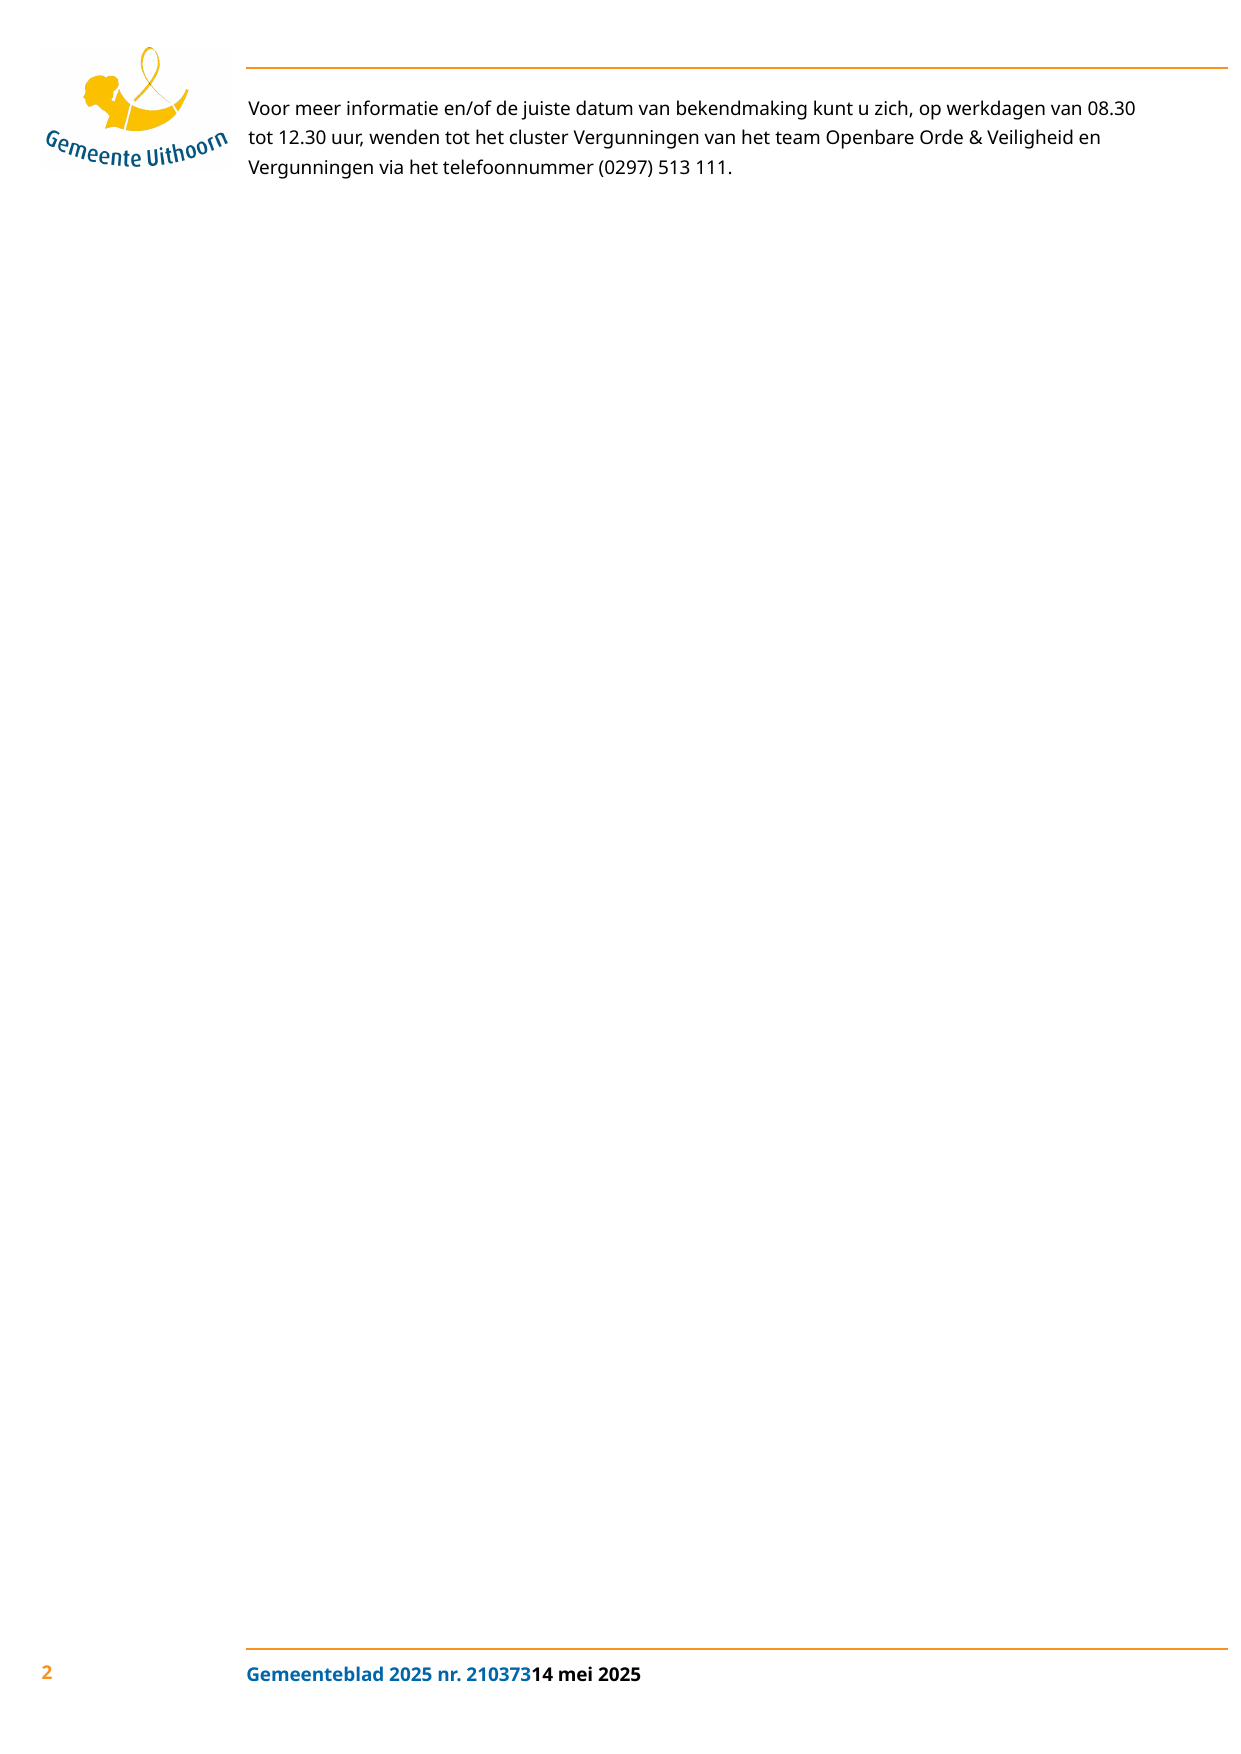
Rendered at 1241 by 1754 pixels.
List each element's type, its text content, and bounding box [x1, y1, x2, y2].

picture [41, 47, 231, 172]
text Voor meer informatie en/of de juiste datum van bekendmaking kunt u zich, op werkdagen van 08.30 tot 12.30 uur, wenden tot het cluster Vergunningen van het team Openbare Orde & Veiligheid en Vergunningen via het telefoonnummer (0297) 513 111. [248, 95, 1152, 180]
